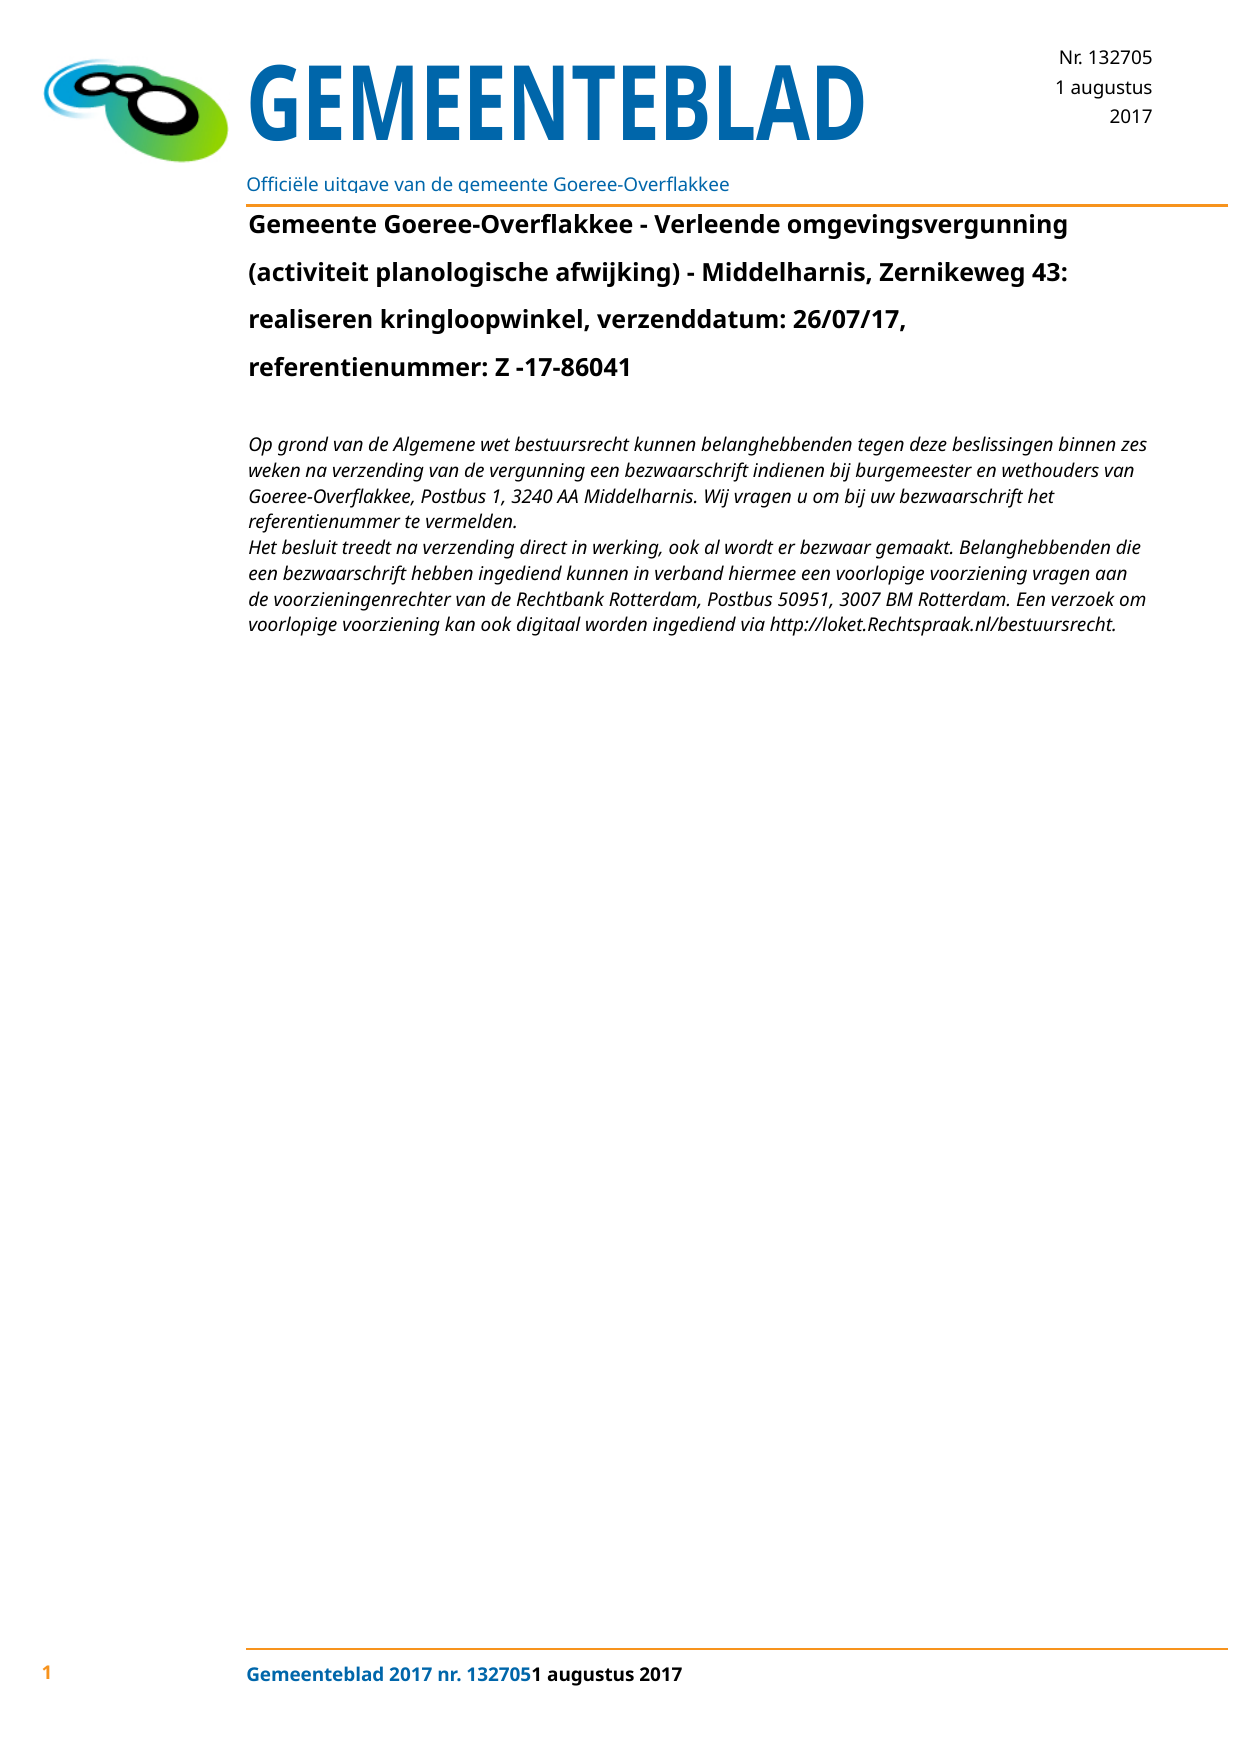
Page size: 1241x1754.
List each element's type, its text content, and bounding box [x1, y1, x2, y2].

text Op grond van de Algemene wet bestuursrecht kunnen belanghebbenden tegen deze beslissingen binnen zes weken na verzending van de vergunning een bezwaarschrift indienen bij burgemeester en wethouders van Goeree-Overflakkee, Postbus 1, 3240 AA Middelharnis. Wij vragen u om bij uw bezwaarschrift het referentienummer te vermelden. [248, 431, 1152, 534]
text Het besluit treedt na verzending direct in werking, ook al wordt er bezwaar gemaakt. Belanghebbenden die een bezwaarschrift hebben ingediend kunnen in verband hiermee een voorlopige voorziening vragen aan de voorzieningenrechter van de Rechtbank Rotterdam, Postbus 50951, 3007 BM Rotterdam. Een verzoek om voorlopige voorziening kan ook digitaal worden ingediend via http://loket.Rechtspraak.nl/bestuursrecht. [248, 534, 1152, 637]
picture [41, 47, 231, 172]
text Gemeente Goeree-Overflakkee - Verleende omgevingsvergunning (activiteit planologische afwijking) - Middelharnis, Zernikeweg 43: realiseren kringloopwinkel, verzenddatum: 26/07/17, referentienummer: Z -17-86041 [248, 207, 1152, 384]
